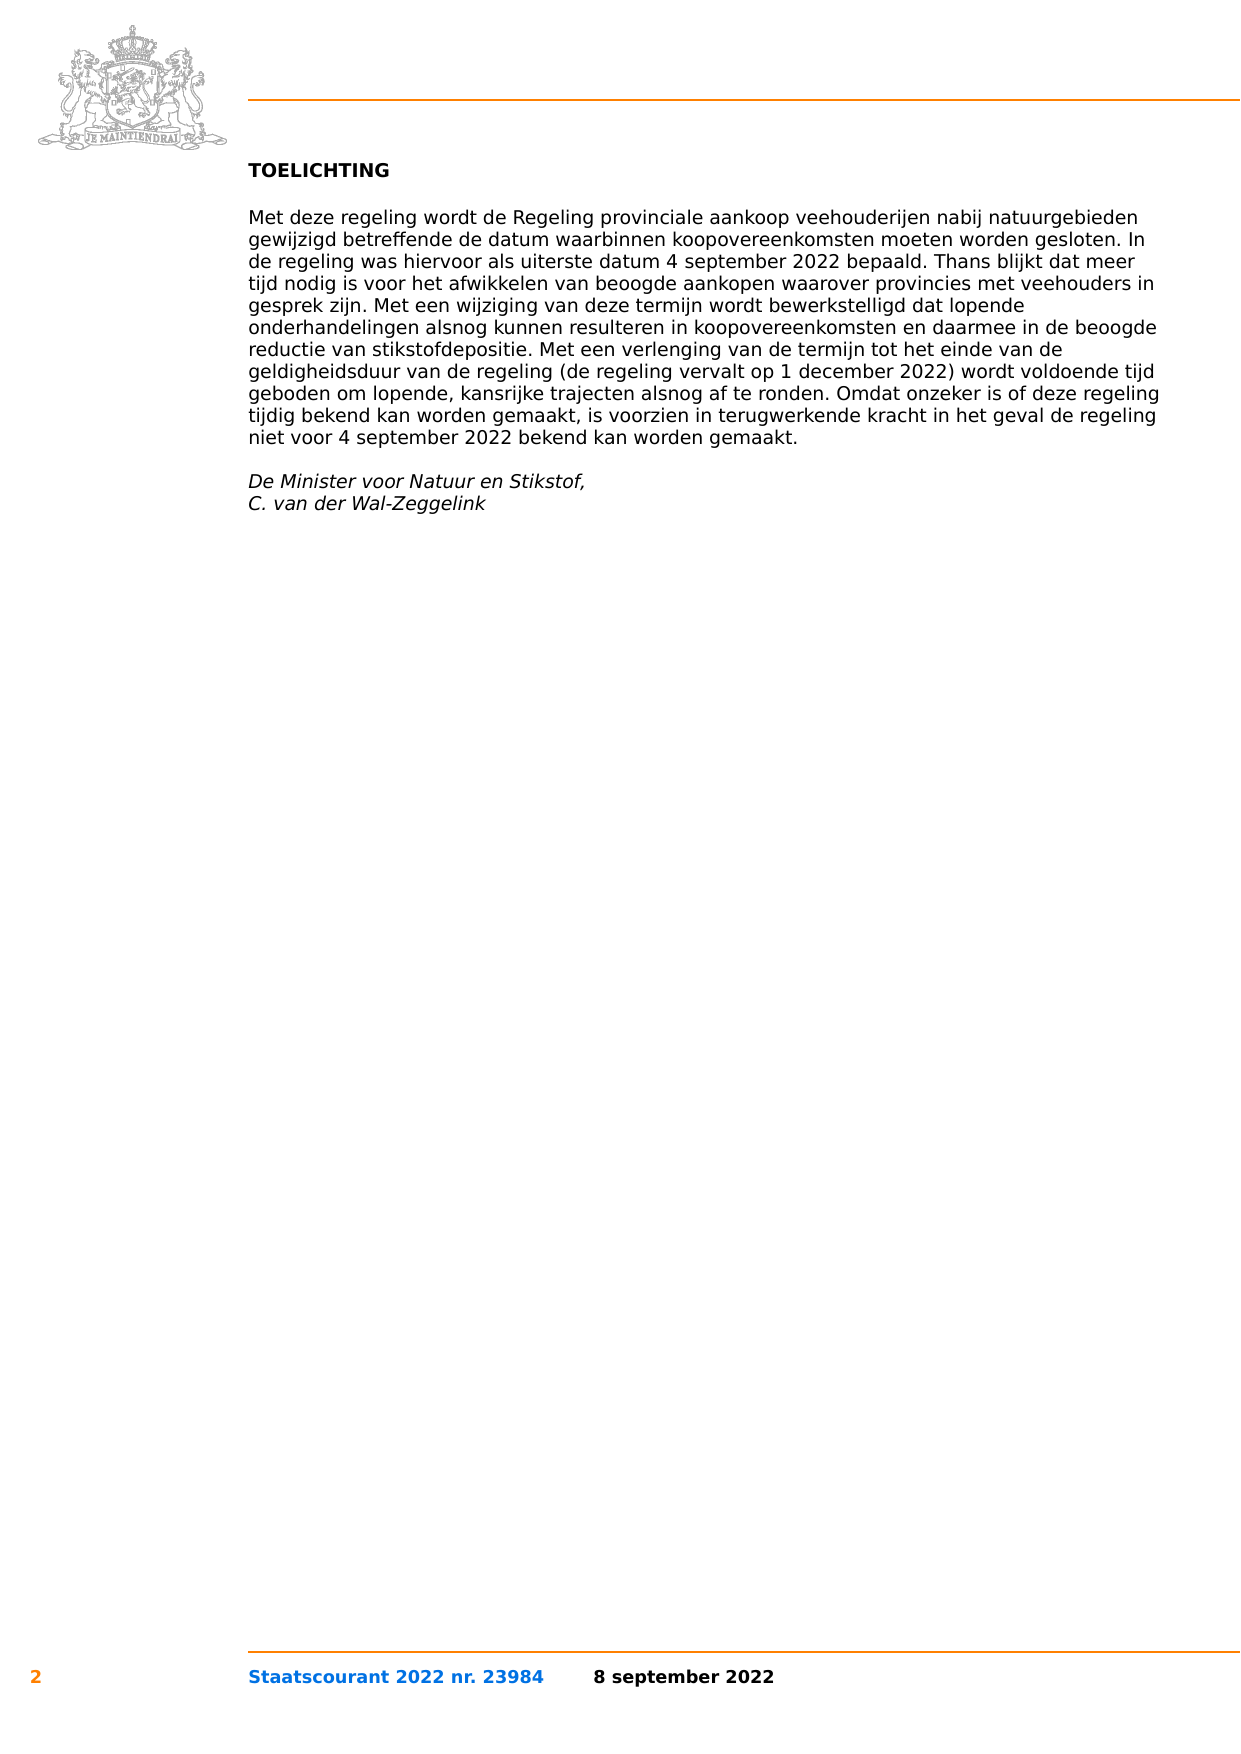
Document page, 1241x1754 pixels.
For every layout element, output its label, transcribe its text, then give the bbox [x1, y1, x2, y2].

text Met deze regeling wordt de Regeling provinciale aankoop veehouderijen nabij natuurgebieden gewijzigd betreffende de datum waarbinnen koopovereenkomsten moeten worden gesloten. In de regeling was hiervoor als uiterste datum 4 september 2022 bepaald. Thans blijkt dat meer tijd nodig is voor het afwikkelen van beoogde aankopen waarover provincies met veehouders in gesprek zijn. Met een wijziging van deze termijn wordt bewerkstelligd dat lopende onderhandelingen alsnog kunnen resulteren in koopovereenkomsten en daarmee in de beoogde reductie van stikstofdepositie. Met een verlenging van de termijn tot het einde van de geldigheidsduur van de regeling (de regeling vervalt op 1 december 2022) wordt voldoende tijd geboden om lopende, kansrijke trajecten alsnog af te ronden. Omdat onzeker is of deze regeling tijdig bekend kan worden gemaakt, is voorzien in terugwerkende kracht in het geval de regeling niet voor 4 september 2022 bekend kan worden gemaakt. [248, 207, 1163, 449]
subtitle TOELICHTING [248, 160, 1163, 182]
text De Minister voor Natuur en Stikstof, C. van der Wal-Zeggelink [248, 471, 1163, 514]
picture [38, 25, 227, 150]
